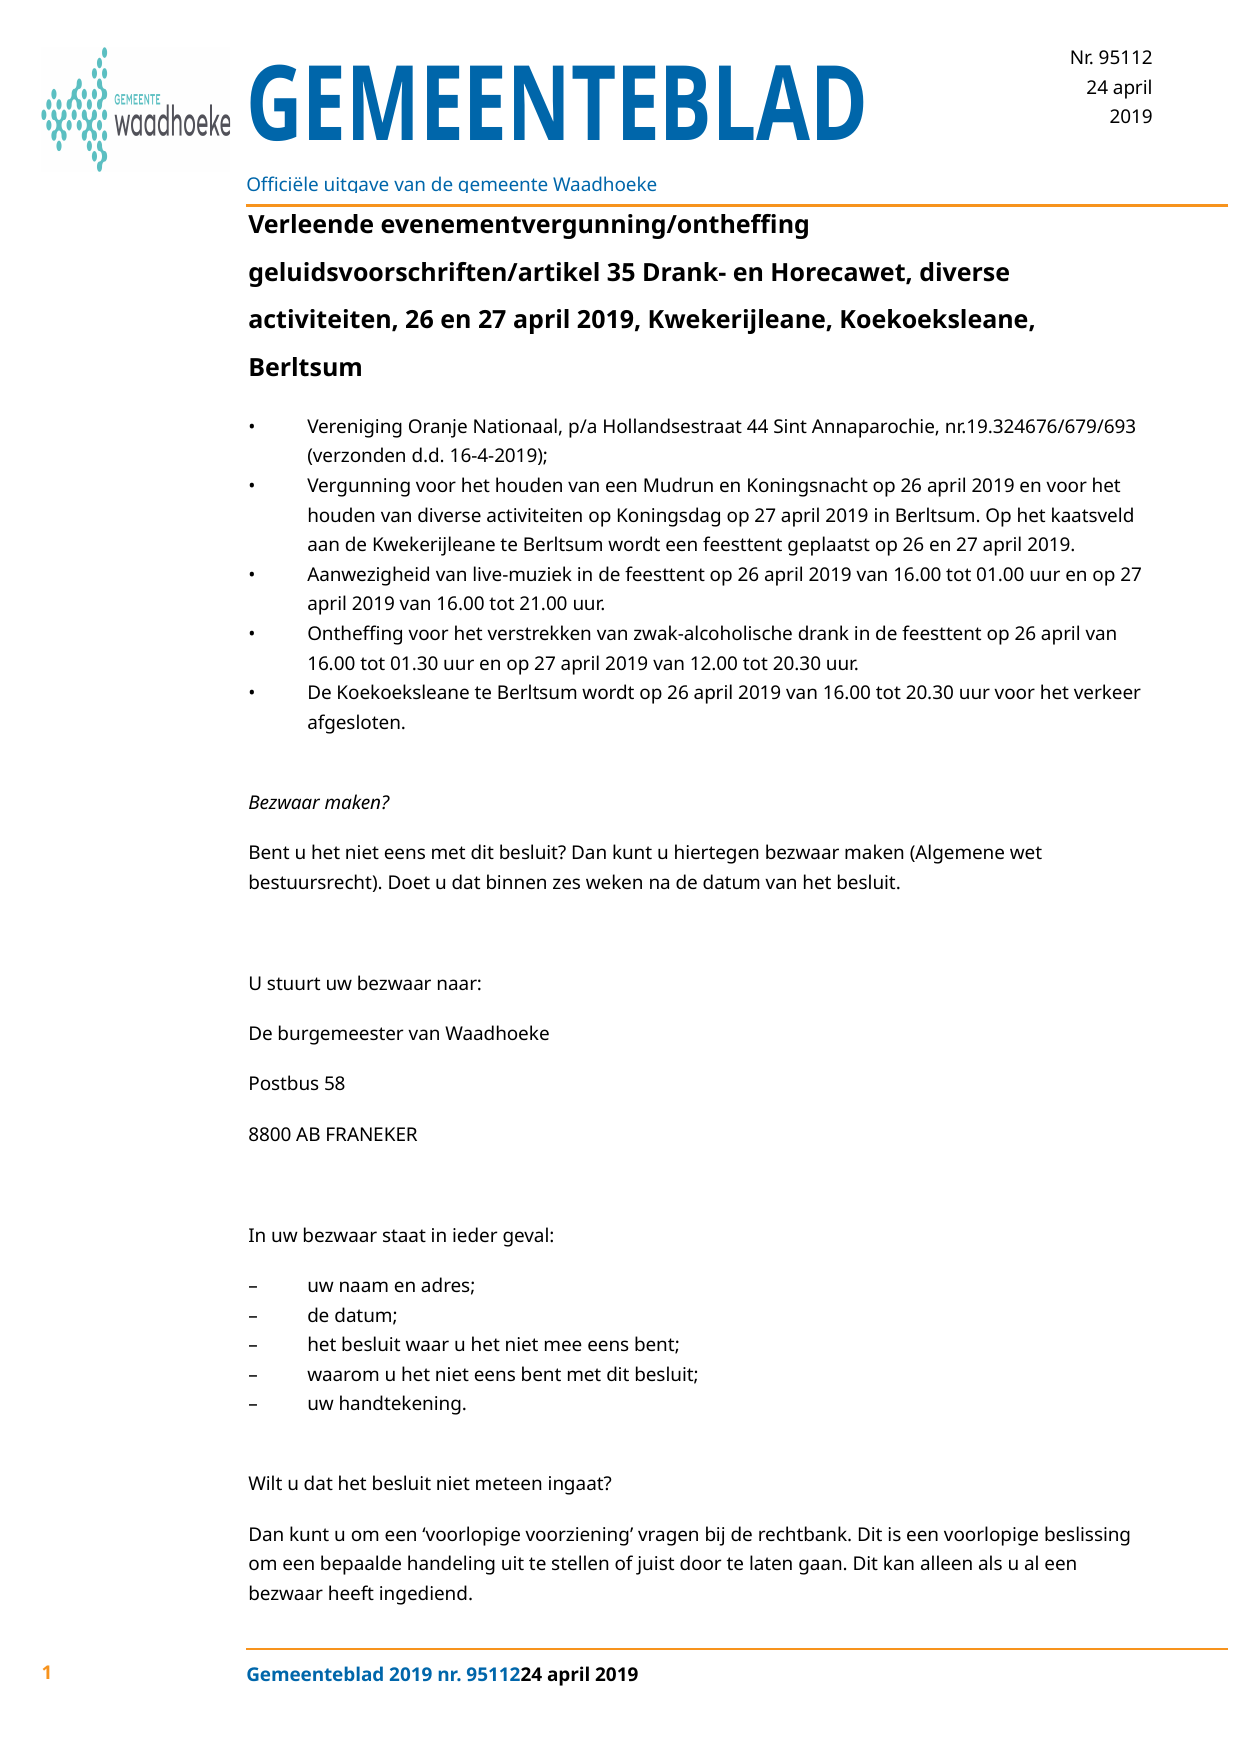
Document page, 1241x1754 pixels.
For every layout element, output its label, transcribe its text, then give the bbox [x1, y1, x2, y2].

text Dan kunt u om een ‘voorlopige voorziening’ vragen bij de rechtbank. Dit is een voorlopige beslissing om een bepaalde handeling uit te stellen of juist door te laten gaan. Dit kan alleen als u al een bezwaar heeft ingediend. [248, 1521, 1152, 1606]
list Aanwezigheid van live-muziek in de feesttent op 26 april 2019 van 16.00 tot 01.00 uur en op 27 april 2019 van 16.00 tot 21.00 uur. [248, 561, 1152, 616]
list De Koekoeksleane te Berltsum wordt op 26 april 2019 van 16.00 tot 20.30 uur voor het verkeer afgesloten. [248, 679, 1152, 735]
list waarom u het niet eens bent met dit besluit; [248, 1361, 1152, 1387]
text U stuurt uw bezwaar naar: [248, 970, 1152, 996]
picture [41, 47, 231, 172]
text 8800 AB FRANEKER [248, 1121, 1152, 1147]
text Postbus 58 [248, 1071, 1152, 1096]
text Bezwaar maken? [248, 789, 1152, 815]
text Bent u het niet eens met dit besluit? Dan kunt u hiertegen bezwaar maken (Algemene wet bestuursrecht). Doet u dat binnen zes weken na de datum van het besluit. [248, 839, 1152, 895]
list Vergunning voor het houden van een Mudrun en Koningsnacht op 26 april 2019 en voor het houden van diverse activiteiten op Koningsdag op 27 april 2019 in Berltsum. Op het kaatsveld aan de Kwekerijleane te Berltsum wordt een feesttent geplaatst op 26 en 27 april 2019. [248, 472, 1152, 557]
list de datum; [248, 1302, 1152, 1328]
list Ontheffing voor het verstrekken van zwak-alcoholische drank in de feesttent op 26 april van 16.00 tot 01.30 uur en op 27 april 2019 van 12.00 tot 20.30 uur. [248, 620, 1152, 676]
text In uw bezwaar staat in ieder geval: [248, 1222, 1152, 1248]
list het besluit waar u het niet mee eens bent; [248, 1331, 1152, 1357]
list uw naam en adres; [248, 1272, 1152, 1298]
text De burgemeester van Waadhoeke [248, 1020, 1152, 1046]
list uw handtekening. [248, 1391, 1152, 1416]
text Verleende evenementvergunning/ontheffing geluidsvoorschriften/artikel 35 Drank- en Horecawet, diverse activiteiten, 26 en 27 april 2019, Kwekerijleane, Koekoeksleane, Berltsum [248, 207, 1152, 384]
text Wilt u dat het besluit niet meteen ingaat? [248, 1471, 1152, 1496]
list Vereniging Oranje Nationaal, p/a Hollandsestraat 44 Sint Annaparochie, nr.19.324676/679/693 (verzonden d.d. 16-4-2019); [248, 413, 1152, 468]
